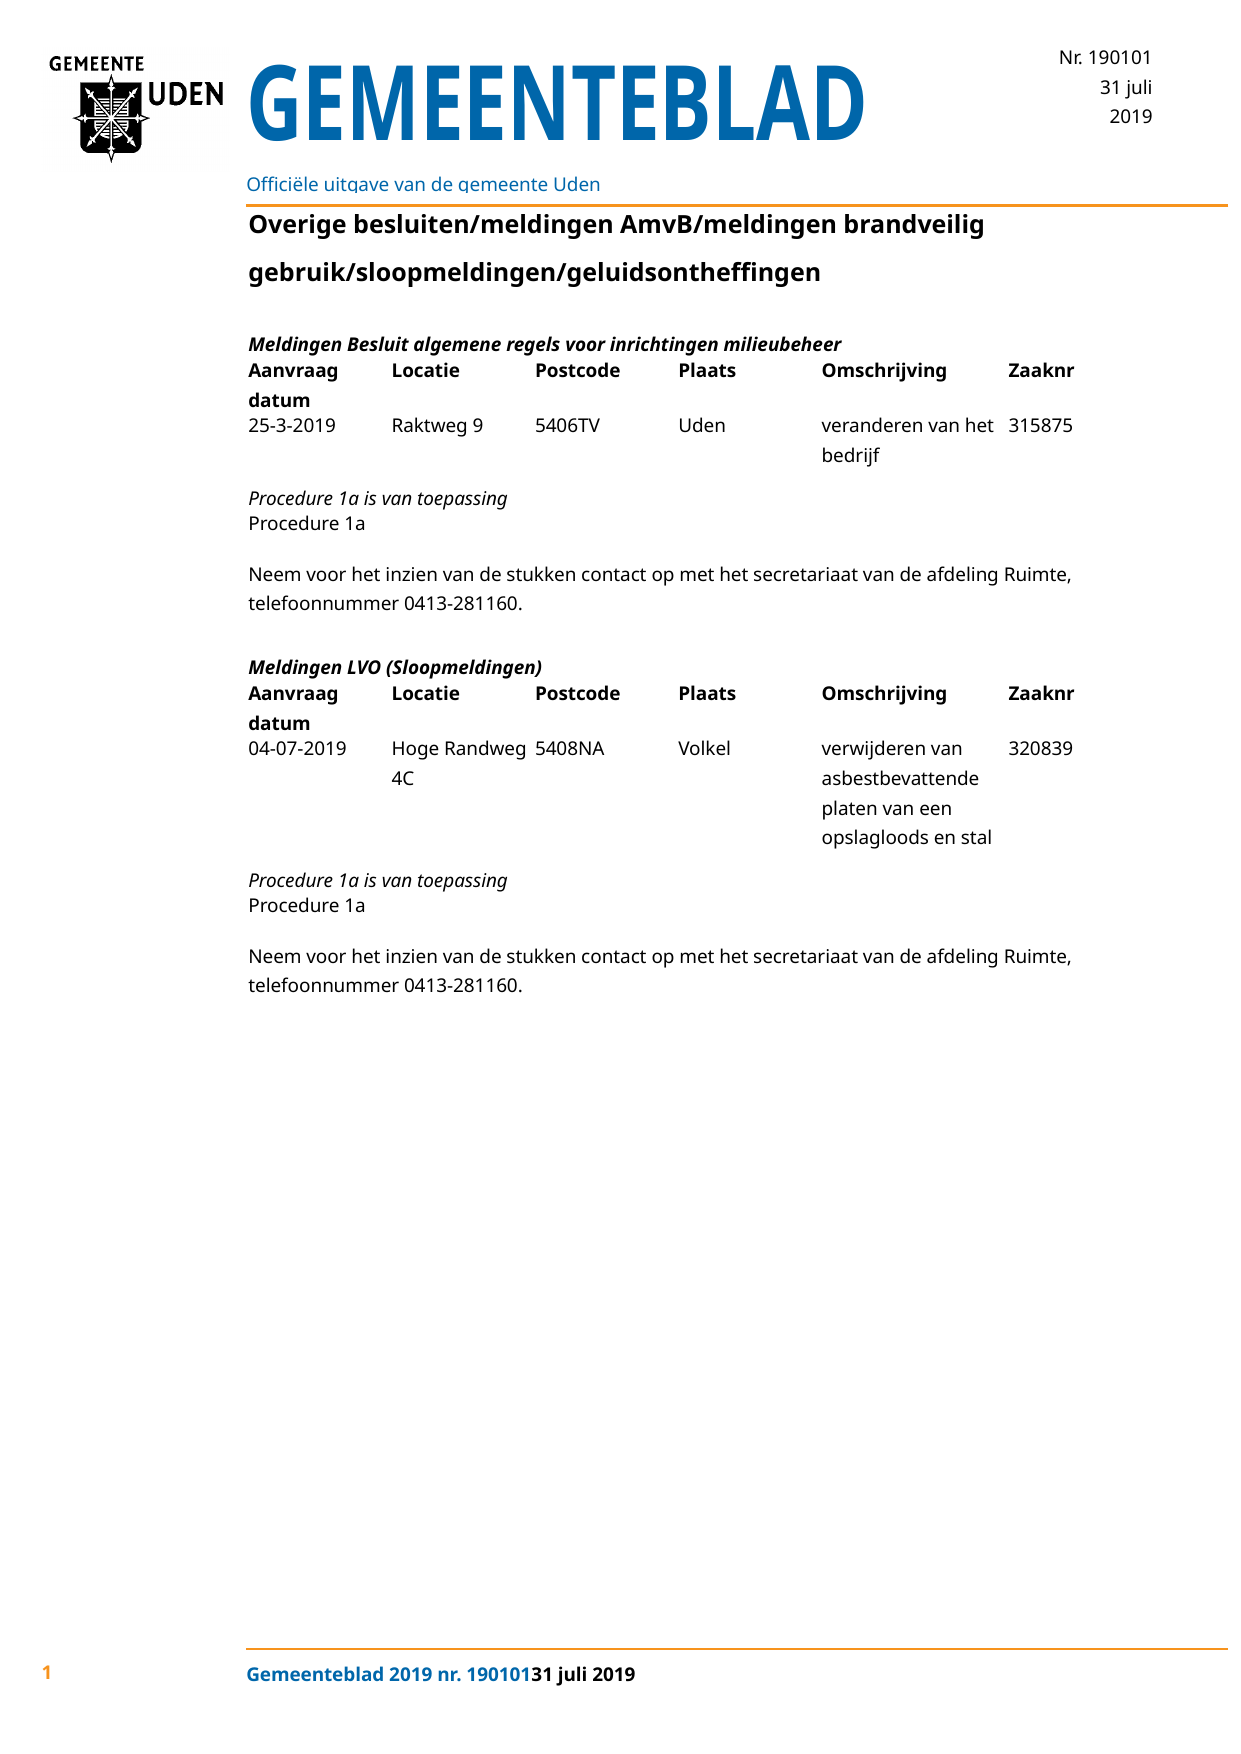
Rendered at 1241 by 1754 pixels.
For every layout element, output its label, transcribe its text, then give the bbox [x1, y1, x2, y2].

text Overige besluiten/meldingen AmvB/meldingen brandveilig gebruik/sloopmeldingen/geluidsontheffingen [248, 207, 1152, 288]
table_cell 315875 [1008, 413, 1152, 468]
table_header Omschrijving [821, 680, 1008, 736]
text Procedure 1a is van toepassing [248, 485, 1152, 510]
text Meldingen Besluit algemene regels voor inrichtingen milieubeheer [248, 331, 1152, 357]
table_cell Uden [678, 413, 821, 468]
table_header Zaaknr [1008, 357, 1152, 413]
table_header Locatie [391, 357, 535, 413]
table_header Plaats [678, 680, 821, 736]
text Meldingen LVO (Sloopmeldingen) [248, 654, 1152, 680]
table_header Locatie [391, 680, 535, 736]
table_header Zaaknr [1008, 680, 1152, 736]
table_cell 04-07-2019 [248, 736, 391, 850]
text Procedure 1a [248, 510, 1152, 536]
table_cell 320839 [1008, 736, 1152, 850]
table_header Postcode [535, 680, 678, 736]
table_cell Hoge Randweg 4C [391, 736, 535, 850]
table_cell veranderen van het bedrijf [821, 413, 1008, 468]
table_header Postcode [535, 357, 678, 413]
text Procedure 1a [248, 892, 1152, 918]
table_header Plaats [678, 357, 821, 413]
table_cell 25-3-2019 [248, 413, 391, 468]
table_cell Volkel [678, 736, 821, 850]
picture [41, 47, 231, 172]
text Neem voor het inzien van de stukken contact op met het secretariaat van de afdeling Ruimte, telefoonnummer 0413-281160. [248, 561, 1152, 616]
table_cell 5408NA [535, 736, 678, 850]
table_cell 5406TV [535, 413, 678, 468]
table_cell verwijderen van asbestbevattende platen van een opslagloods en stal [821, 736, 1008, 850]
table_cell Raktweg 9 [391, 413, 535, 468]
table_header Aanvraag datum [248, 680, 391, 736]
table_header Aanvraag datum [248, 357, 391, 413]
text Procedure 1a is van toepassing [248, 867, 1152, 892]
table_header Omschrijving [821, 357, 1008, 413]
text Neem voor het inzien van de stukken contact op met het secretariaat van de afdeling Ruimte, telefoonnummer 0413-281160. [248, 943, 1152, 998]
